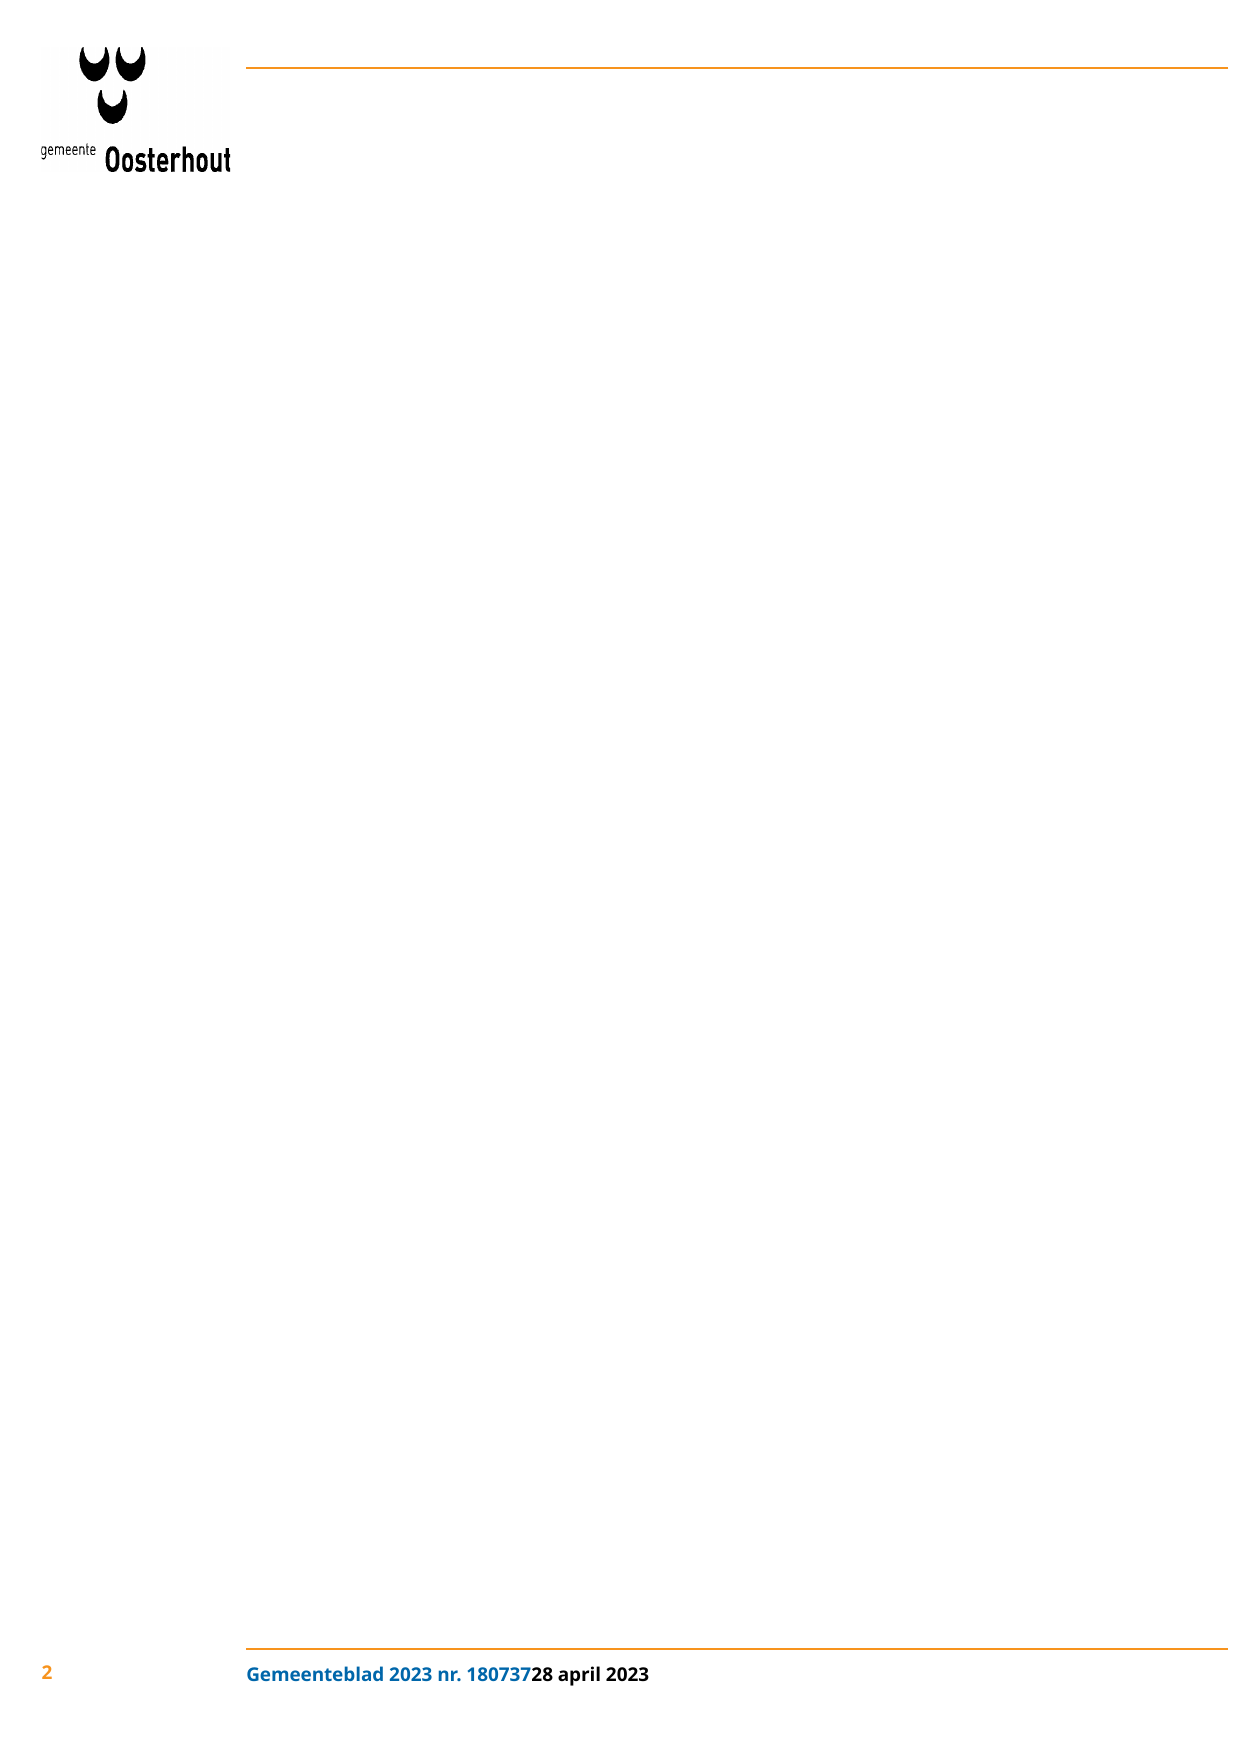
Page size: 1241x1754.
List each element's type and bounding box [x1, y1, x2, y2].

picture [41, 47, 231, 172]
